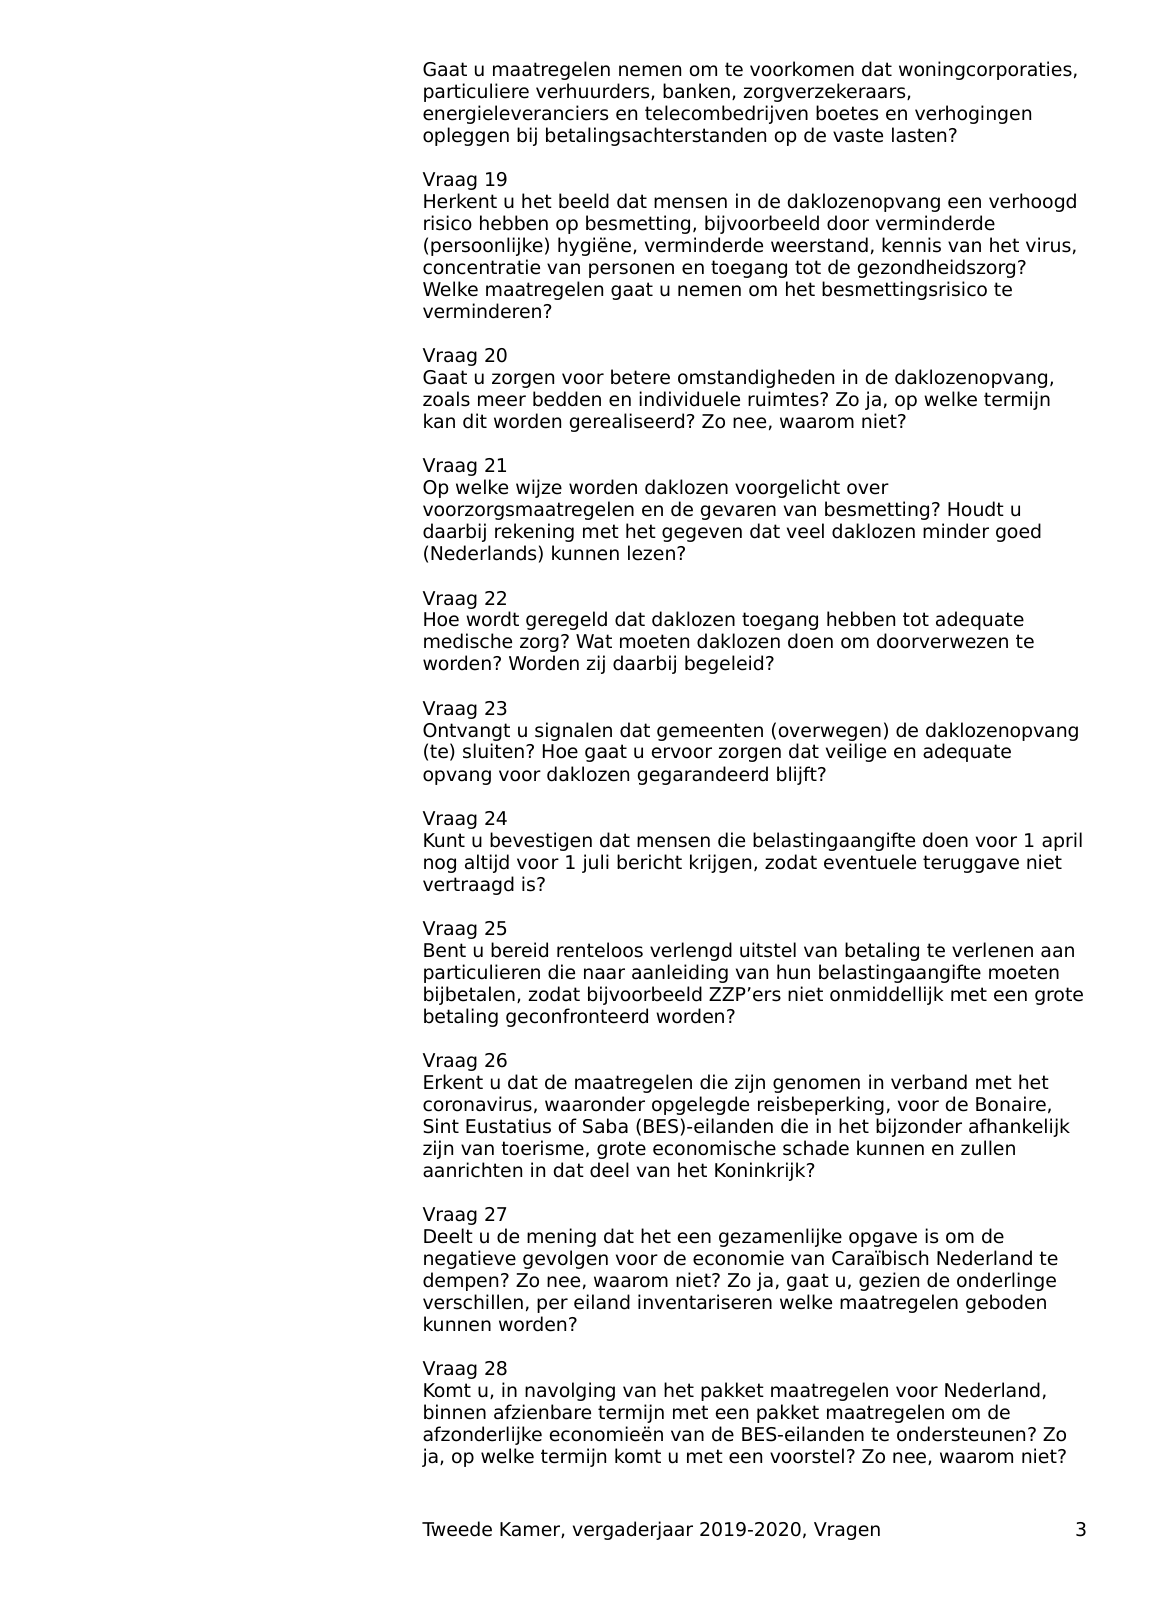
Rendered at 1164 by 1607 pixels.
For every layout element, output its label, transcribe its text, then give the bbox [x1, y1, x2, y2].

text Vraag 27 [422, 1204, 1087, 1226]
text Herkent u het beeld dat mensen in de daklozenopvang een verhoogd risico hebben op besmetting, bijvoorbeeld door verminderde (persoonlijke) hygiëne, verminderde weerstand, kennis van het virus, concentratie van personen en toegang tot de gezondheidszorg? Welke maatregelen gaat u nemen om het besmettingsrisico te verminderen? [422, 191, 1087, 323]
text Erkent u dat de maatregelen die zijn genomen in verband met het coronavirus, waaronder opgelegde reisbeperking, voor de Bonaire, Sint Eustatius of Saba (BES)-eilanden die in het bijzonder afhankelijk zijn van toerisme, grote economische schade kunnen en zullen aanrichten in dat deel van het Koninkrijk? [422, 1072, 1087, 1182]
text Gaat u zorgen voor betere omstandigheden in de daklozenopvang, zoals meer bedden en individuele ruimtes? Zo ja, op welke termijn kan dit worden gerealiseerd? Zo nee, waarom niet? [422, 367, 1087, 433]
text Deelt u de mening dat het een gezamenlijke opgave is om de negatieve gevolgen voor de economie van Caraïbisch Nederland te dempen? Zo nee, waarom niet? Zo ja, gaat u, gezien de onderlinge verschillen, per eiland inventariseren welke maatregelen geboden kunnen worden? [422, 1226, 1087, 1336]
text Vraag 22 [422, 587, 1087, 609]
text Komt u, in navolging van het pakket maatregelen voor Nederland, binnen afzienbare termijn met een pakket maatregelen om de afzonderlijke economieën van de BES-eilanden te ondersteunen? Zo ja, op welke termijn komt u met een voorstel? Zo nee, waarom niet? [422, 1380, 1087, 1468]
text Vraag 21 [422, 455, 1087, 477]
text Kunt u bevestigen dat mensen die belastingaangifte doen voor 1 april nog altijd voor 1 juli bericht krijgen, zodat eventuele teruggave niet vertraagd is? [422, 829, 1087, 896]
text Vraag 26 [422, 1050, 1087, 1072]
text Op welke wijze worden daklozen voorgelicht over voorzorgsmaatregelen en de gevaren van besmetting? Houdt u daarbij rekening met het gegeven dat veel daklozen minder goed (Nederlands) kunnen lezen? [422, 477, 1087, 565]
text Vraag 24 [422, 808, 1087, 829]
text Vraag 25 [422, 918, 1087, 940]
text Ontvangt u signalen dat gemeenten (overwegen) de daklozenopvang (te) sluiten? Hoe gaat u ervoor zorgen dat veilige en adequate opvang voor daklozen gegarandeerd blijft? [422, 719, 1087, 785]
text Vraag 19 [422, 169, 1087, 191]
text Vraag 23 [422, 697, 1087, 719]
text Bent u bereid renteloos verlengd uitstel van betaling te verlenen aan particulieren die naar aanleiding van hun belastingaangifte moeten bijbetalen, zodat bijvoorbeeld ZZP’ers niet onmiddellijk met een grote betaling geconfronteerd worden? [422, 940, 1087, 1028]
text Gaat u maatregelen nemen om te voorkomen dat woningcorporaties, particuliere verhuurders, banken, zorgverzekeraars, energieleveranciers en telecombedrijven boetes en verhogingen opleggen bij betalingsachterstanden op de vaste lasten? [422, 59, 1087, 147]
text Vraag 20 [422, 345, 1087, 367]
text Hoe wordt geregeld dat daklozen toegang hebben tot adequate medische zorg? Wat moeten daklozen doen om doorverwezen te worden? Worden zij daarbij begeleid? [422, 609, 1087, 675]
text Vraag 28 [422, 1358, 1087, 1380]
